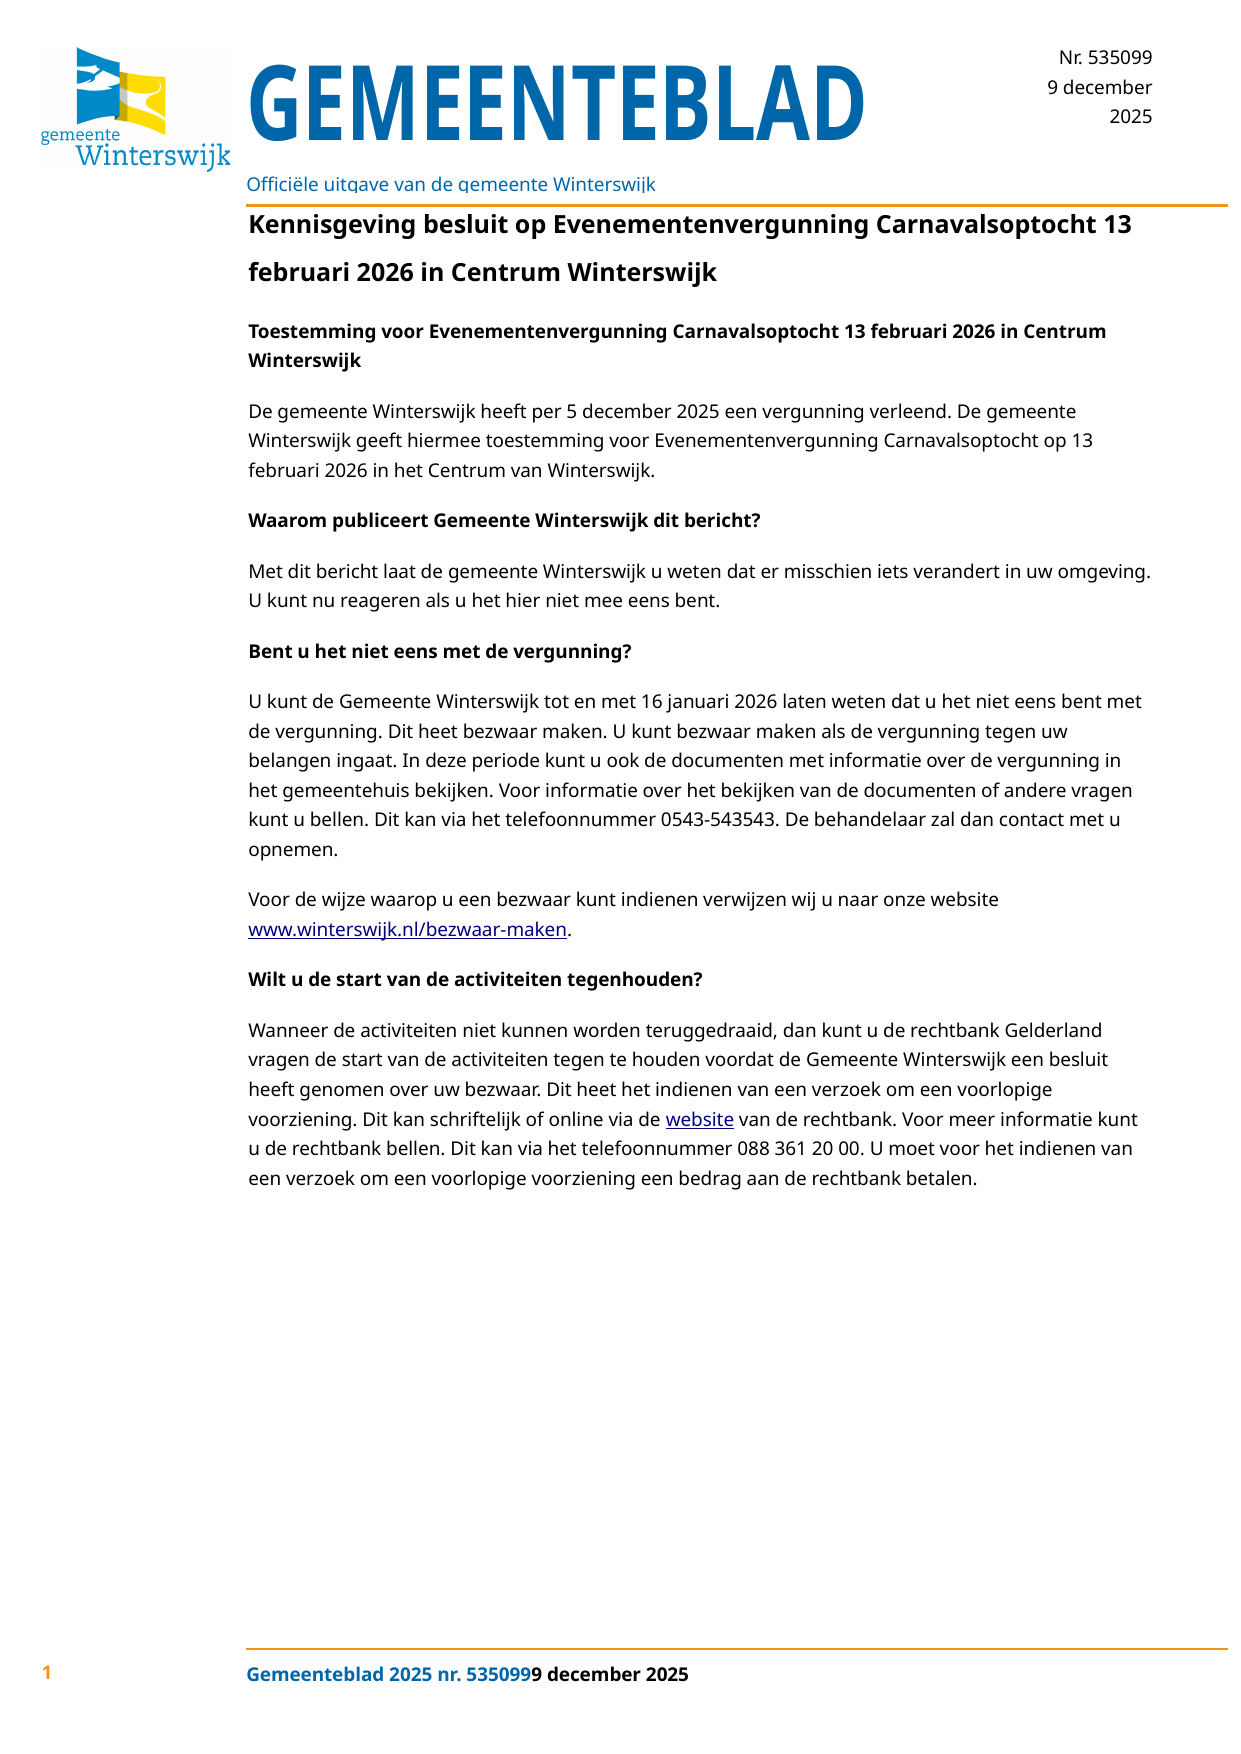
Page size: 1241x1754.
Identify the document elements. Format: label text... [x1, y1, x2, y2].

picture [225, 153, 231, 162]
picture [41, 47, 231, 172]
text Met dit bericht laat de gemeente Winterswijk u weten dat er misschien iets verandert in uw omgeving. U kunt nu reageren als u het hier niet mee eens bent. [248, 558, 1152, 613]
text Wilt u de start van de activiteiten tegenhouden? [248, 967, 1152, 992]
text Waarom publiceert Gemeente Winterswijk dit bericht? [248, 507, 1152, 533]
text Kennisgeving besluit op Evenementenvergunning Carnavalsoptocht 13 februari 2026 in Centrum Winterswijk [248, 207, 1152, 288]
text De gemeente Winterswijk heeft per 5 december 2025 een vergunning verleend. De gemeente Winterswijk geeft hiermee toestemming voor Evenementenvergunning Carnavalsoptocht op 13 februari 2026 in het Centrum van Winterswijk. [248, 398, 1152, 483]
text Wanneer de activiteiten niet kunnen worden teruggedraaid, dan kunt u de rechtbank Gelderland vragen de start van de activiteiten tegen te houden voordat de Gemeente Winterswijk een besluit heeft genomen over uw bezwaar. Dit heet het indienen van een verzoek om een voorlopige voorziening. Dit kan schriftelijk of online via de website van de rechtbank. Voor meer informatie kunt u de rechtbank bellen. Dit kan via het telefoonnummer 088 361 20 00. U moet voor het indienen van een verzoek om een voorlopige voorziening een bedrag aan de rechtbank betalen. [248, 1017, 1152, 1191]
text Bent u het niet eens met de vergunning? [248, 638, 1152, 664]
text Toestemming voor Evenementenvergunning Carnavalsoptocht 13 februari 2026 in Centrum Winterswijk [248, 318, 1152, 373]
text U kunt de Gemeente Winterswijk tot en met 16 januari 2026 laten weten dat u het niet eens bent met de vergunning. Dit heet bezwaar maken. U kunt bezwaar maken als de vergunning tegen uw belangen ingaat. In deze periode kunt u ook de documenten met informatie over de vergunning in het gemeentehuis bekijken. Voor informatie over het bekijken van de documenten of andere vragen kunt u bellen. Dit kan via het telefoonnummer 0543-543543. De behandelaar zal dan contact met u opnemen. [248, 688, 1152, 862]
text Voor de wijze waarop u een bezwaar kunt indienen verwijzen wij u naar onze website www.winterswijk.nl/bezwaar-maken. [248, 887, 1152, 942]
